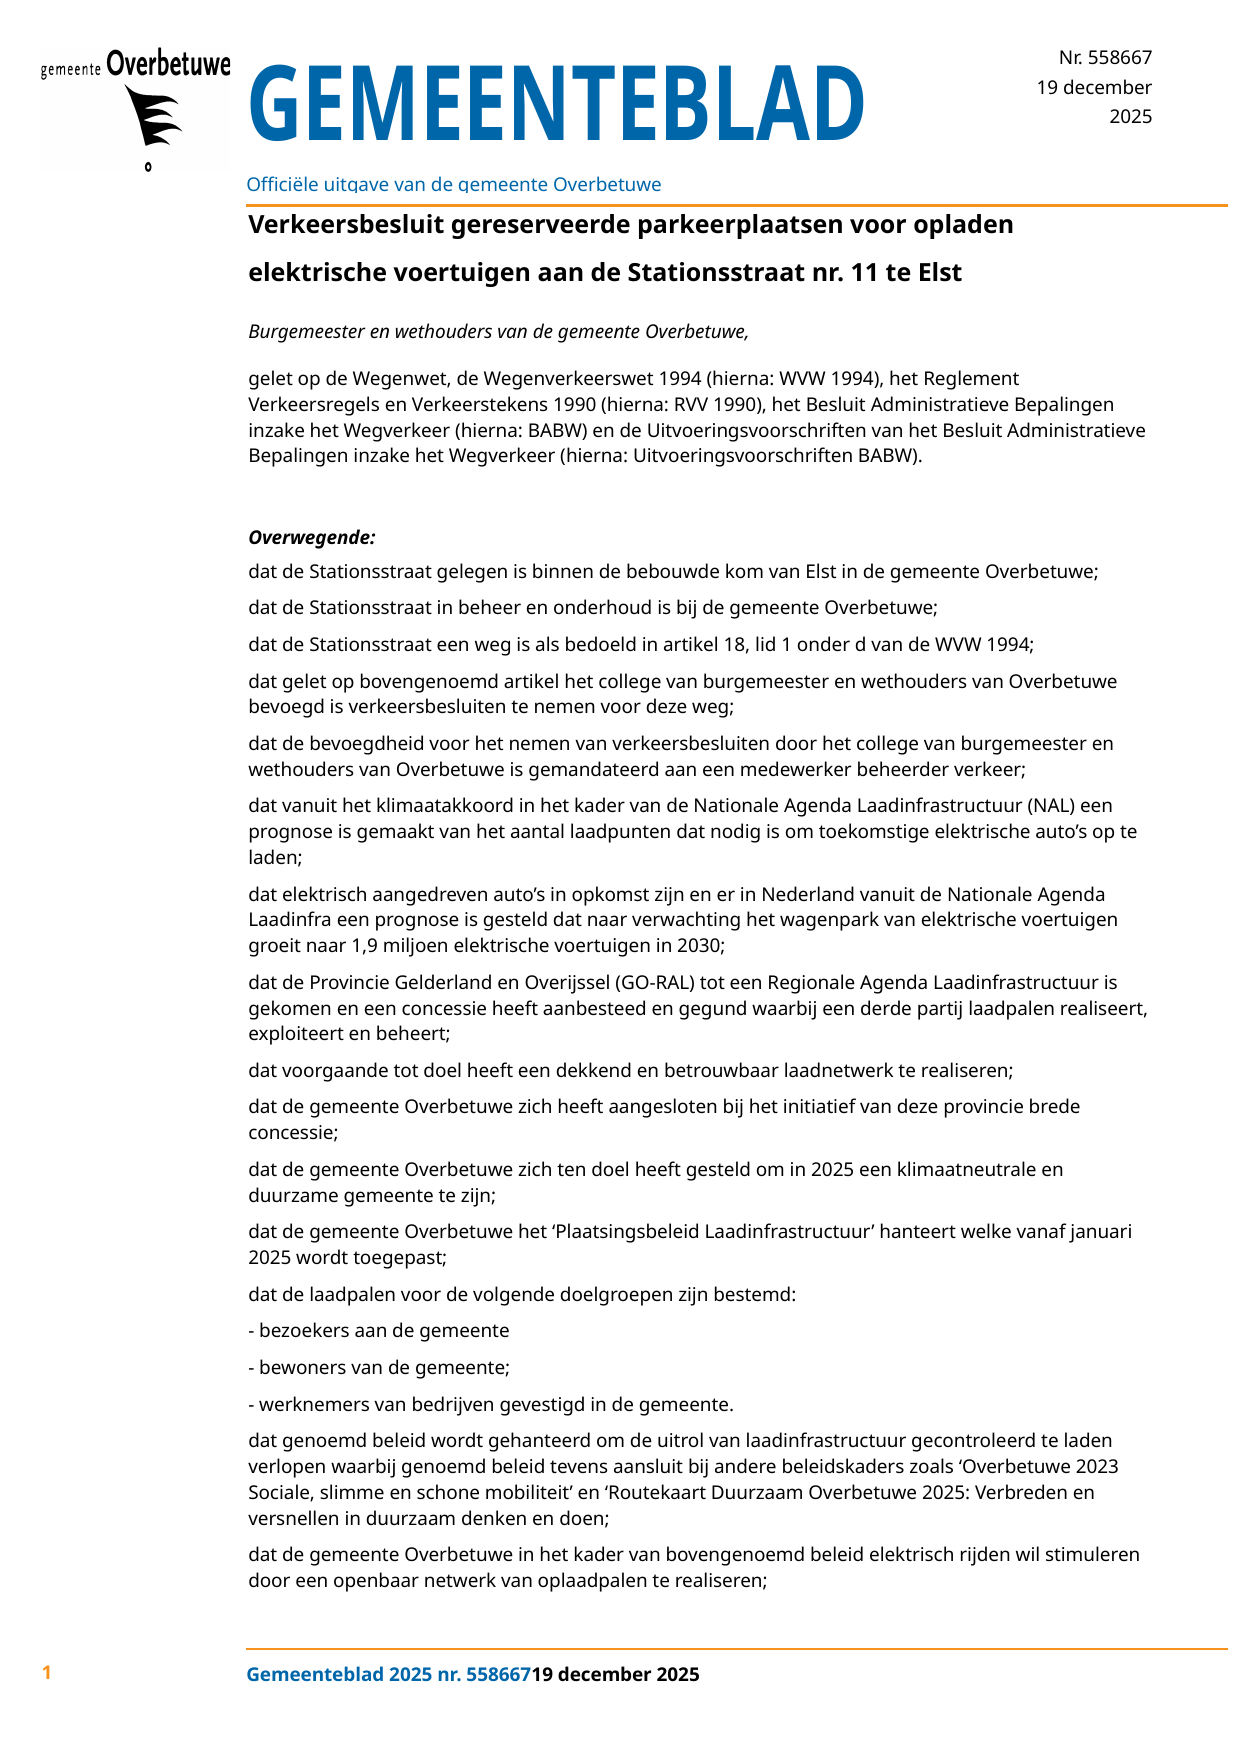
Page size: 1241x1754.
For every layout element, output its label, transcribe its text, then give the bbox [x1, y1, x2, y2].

text dat voorgaande tot doel heeft een dekkend en betrouwbaar laadnetwerk te realiseren; [248, 1057, 1152, 1083]
text dat de bevoegdheid voor het nemen van verkeersbesluiten door het college van burgemeester en wethouders van Overbetuwe is gemandateerd aan een medewerker beheerder verkeer; [248, 730, 1152, 782]
text dat de Stationsstraat in beheer en onderhoud is bij de gemeente Overbetuwe; [248, 594, 1152, 620]
text dat de Stationsstraat gelegen is binnen de bebouwde kom van Elst in de gemeente Overbetuwe; [248, 558, 1152, 584]
text Overwegende: [248, 524, 1152, 549]
text Verkeersbesluit gereserveerde parkeerplaatsen voor opladen elektrische voertuigen aan de Stationsstraat nr. 11 te Elst [248, 207, 1152, 288]
text dat vanuit het klimaatakkoord in het kader van de Nationale Agenda Laadinfrastructuur (NAL) een prognose is gemaakt van het aantal laadpunten dat nodig is om toekomstige elektrische auto’s op te laden; [248, 793, 1152, 870]
text dat de gemeente Overbetuwe zich ten doel heeft gesteld om in 2025 een klimaatneutrale en duurzame gemeente te zijn; [248, 1156, 1152, 1208]
text dat de laadpalen voor de volgende doelgroepen zijn bestemd: [248, 1281, 1152, 1307]
text dat elektrisch aangedreven auto’s in opkomst zijn en er in Nederland vanuit de Nationale Agenda Laadinfra een prognose is gesteld dat naar verwachting het wagenpark van elektrische voertuigen groeit naar 1,9 miljoen elektrische voertuigen in 2030; [248, 881, 1152, 958]
text dat de gemeente Overbetuwe in het kader van bovengenoemd beleid elektrisch rijden wil stimuleren door een openbaar netwerk van oplaadpalen te realiseren; [248, 1541, 1152, 1593]
text dat genoemd beleid wordt gehanteerd om de uitrol van laadinfrastructuur gecontroleerd te laden verlopen waarbij genoemd beleid tevens aansluit bij andere beleidskaders zoals ‘Overbetuwe 2023 Sociale, slimme en schone mobiliteit’ en ‘Routekaart Duurzaam Overbetuwe 2025: Verbreden en versnellen in duurzaam denken en doen; [248, 1428, 1152, 1531]
text dat de gemeente Overbetuwe zich heeft aangesloten bij het initiatief van deze provincie brede concessie; [248, 1094, 1152, 1145]
text - bezoekers aan de gemeente [248, 1318, 1152, 1343]
picture [41, 47, 231, 172]
text - bewoners van de gemeente; [248, 1354, 1152, 1380]
text dat de Stationsstraat een weg is als bedoeld in artikel 18, lid 1 onder d van de WVW 1994; [248, 631, 1152, 657]
text dat gelet op bovengenoemd artikel het college van burgemeester en wethouders van Overbetuwe bevoegd is verkeersbesluiten te nemen voor deze weg; [248, 668, 1152, 719]
text Burgemeester en wethouders van de gemeente Overbetuwe, [248, 318, 1152, 344]
text dat de Provincie Gelderland en Overijssel (GO-RAL) tot een Regionale Agenda Laadinfrastructuur is gekomen en een concessie heeft aanbesteed en gegund waarbij een derde partij laadpalen realiseert, exploiteert en beheert; [248, 969, 1152, 1046]
text - werknemers van bedrijven gevestigd in de gemeente. [248, 1391, 1152, 1417]
text dat de gemeente Overbetuwe het ‘Plaatsingsbeleid Laadinfrastructuur’ hanteert welke vanaf januari 2025 wordt toegepast; [248, 1218, 1152, 1270]
text gelet op de Wegenwet, de Wegenverkeerswet 1994 (hierna: WVW 1994), het Reglement Verkeersregels en Verkeerstekens 1990 (hierna: RVV 1990), het Besluit Administratieve Bepalingen inzake het Wegverkeer (hierna: BABW) en de Uitvoeringsvoorschriften van het Besluit Administratieve Bepalingen inzake het Wegverkeer (hierna: Uitvoeringsvoorschriften BABW). [248, 366, 1152, 468]
